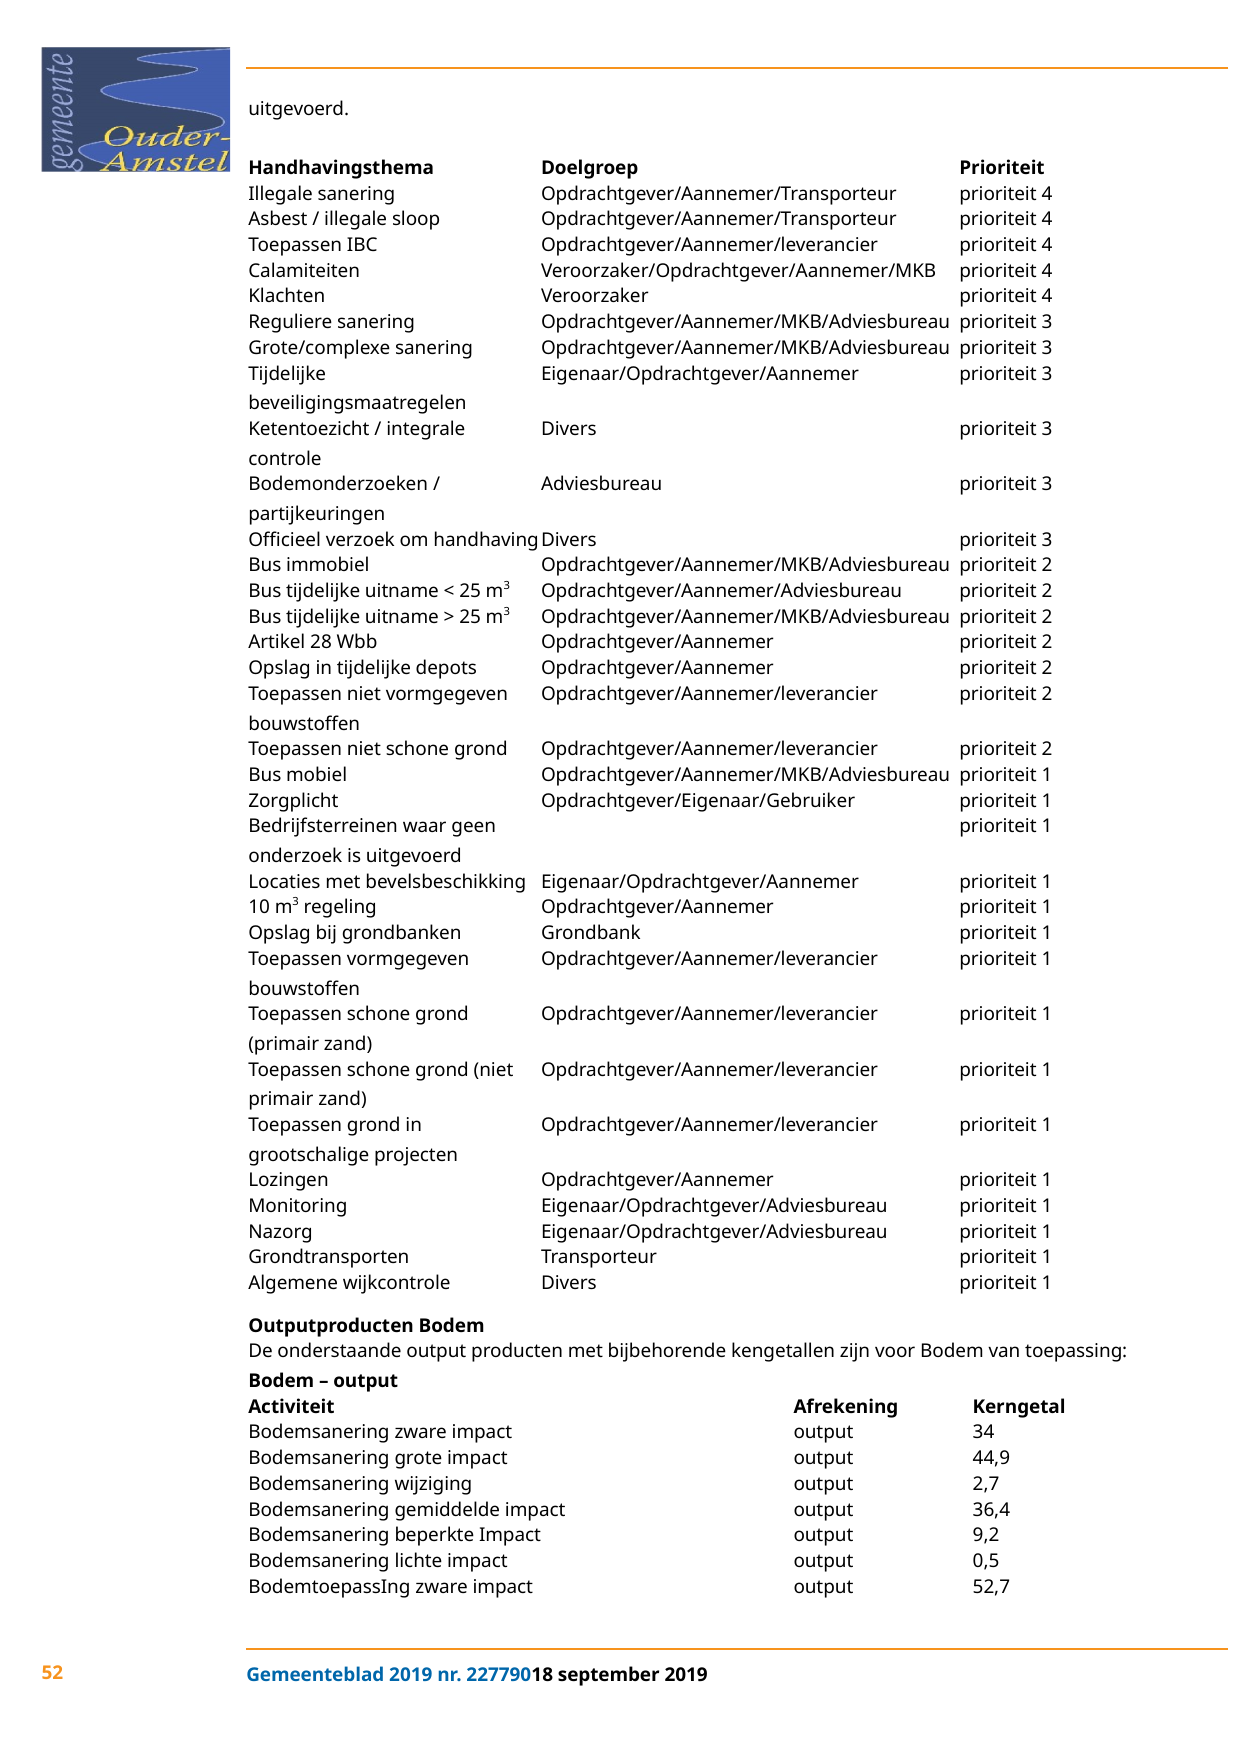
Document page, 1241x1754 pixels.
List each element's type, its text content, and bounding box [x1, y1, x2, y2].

table_cell Kerngetal [973, 1393, 1152, 1419]
table_cell Opdrachtgever/Aannemer/leverancier [541, 1056, 959, 1111]
table_cell prioriteit 1 [959, 1218, 1152, 1244]
table_cell Toepassen grond in grootschalige projecten [248, 1111, 541, 1166]
table_cell Bus mobiel [248, 761, 541, 787]
table_cell Opdrachtgever/Aannemer [541, 1166, 959, 1192]
table_cell output [793, 1496, 972, 1522]
table_cell prioriteit 3 [959, 309, 1152, 334]
table_cell 34 [973, 1419, 1152, 1444]
table_cell Bodemsanering lichte impact [248, 1548, 793, 1573]
table_cell Divers [541, 1269, 959, 1295]
table_cell Calamiteiten [248, 257, 541, 283]
table_cell Toepassen niet vormgegeven bouwstoffen [248, 680, 541, 736]
table_cell prioriteit 2 [959, 603, 1152, 629]
table_cell prioriteit 3 [959, 471, 1152, 526]
text Outputproducten Bodem [248, 1312, 1152, 1338]
table_cell Opdrachtgever/Aannemer/leverancier [541, 1001, 959, 1056]
table_cell Tijdelijke beveiligingsmaatregelen [248, 360, 541, 415]
table_cell Veroorzaker [541, 283, 959, 308]
table_cell Bodemsanering grote impact [248, 1445, 793, 1470]
table_cell Klachten [248, 283, 541, 308]
table_cell Algemene wijkcontrole [248, 1269, 541, 1295]
table_cell prioriteit 2 [959, 680, 1152, 736]
table_cell 0,5 [973, 1548, 1152, 1573]
table_cell prioriteit 1 [959, 787, 1152, 813]
table_cell Activiteit [248, 1393, 793, 1419]
table_cell Opdrachtgever/Aannemer [541, 655, 959, 680]
table_cell 36,4 [973, 1496, 1152, 1522]
table_cell Asbest / illegale sloop [248, 206, 541, 231]
table_cell Eigenaar/Opdrachtgever/Aannemer [541, 360, 959, 415]
table_cell Afrekening [793, 1393, 972, 1419]
table_cell Toepassen schone grond (primair zand) [248, 1001, 541, 1056]
table_cell Bodemonderzoeken / partijkeuringen [248, 471, 541, 526]
table_cell Grondbank [541, 920, 959, 945]
table_cell prioriteit 1 [959, 1056, 1152, 1111]
table_cell Opdrachtgever/Aannemer/leverancier [541, 680, 959, 736]
table_cell prioriteit 3 [959, 526, 1152, 552]
table_cell prioriteit 4 [959, 180, 1152, 206]
table_cell Toepassen schone grond (niet primair zand) [248, 1056, 541, 1111]
text De onderstaande output producten met bijbehorende kengetallen zijn voor Bodem van toepassing: [248, 1338, 1152, 1363]
table_cell prioriteit 1 [959, 1244, 1152, 1269]
table_cell 44,9 [973, 1445, 1152, 1470]
table_cell Bus tijdelijke uitname > 25 m3 [248, 603, 541, 629]
table_cell output [793, 1445, 972, 1470]
table_cell Opdrachtgever/Aannemer/MKB/Adviesbureau [541, 761, 959, 787]
table_cell prioriteit 1 [959, 945, 1152, 1001]
table_cell prioriteit 4 [959, 283, 1152, 308]
table_cell output [793, 1522, 972, 1547]
table_cell prioriteit 1 [959, 1166, 1152, 1192]
table_cell Transporteur [541, 1244, 959, 1269]
table_cell prioriteit 4 [959, 231, 1152, 257]
table_cell prioriteit 4 [959, 206, 1152, 231]
table_cell Opdrachtgever/Aannemer [541, 894, 959, 919]
table_cell Reguliere sanering [248, 309, 541, 334]
table_cell output [793, 1470, 972, 1496]
table_cell Veroorzaker/Opdrachtgever/Aannemer/MKB [541, 257, 959, 283]
table_cell Nazorg [248, 1218, 541, 1244]
table_header Prioriteit [959, 154, 1152, 180]
table_cell Lozingen [248, 1166, 541, 1192]
table_cell Opdrachtgever/Aannemer/MKB/Adviesbureau [541, 552, 959, 577]
table_cell output [793, 1548, 972, 1573]
table_cell 52,7 [973, 1573, 1152, 1599]
table_cell Bedrijfsterreinen waar geen onderzoek is uitgevoerd [248, 813, 541, 868]
table_cell Opdrachtgever/Aannemer/Transporteur [541, 206, 959, 231]
table_header Handhavingsthema [248, 154, 541, 180]
table_cell Opslag bij grondbanken [248, 920, 541, 945]
table_cell Bodemsanering wijziging [248, 1470, 793, 1496]
table_cell output [793, 1573, 972, 1599]
text uitgevoerd. [248, 95, 1152, 121]
table_cell Toepassen IBC [248, 231, 541, 257]
table_cell prioriteit 2 [959, 629, 1152, 654]
table_cell Opdrachtgever/Aannemer/leverancier [541, 736, 959, 761]
table_cell 9,2 [973, 1522, 1152, 1547]
table_cell prioriteit 2 [959, 655, 1152, 680]
table_cell Officieel verzoek om handhaving [248, 526, 541, 552]
table_cell Adviesbureau [541, 471, 959, 526]
table_cell Illegale sanering [248, 180, 541, 206]
table_cell prioriteit 1 [959, 1001, 1152, 1056]
table_cell prioriteit 2 [959, 552, 1152, 577]
table_cell prioriteit 1 [959, 761, 1152, 787]
table_cell Bus tijdelijke uitname < 25 m3 [248, 577, 541, 603]
table_cell Toepassen niet schone grond [248, 736, 541, 761]
table_cell Opslag in tijdelijke depots [248, 655, 541, 680]
table_cell prioriteit 3 [959, 415, 1152, 471]
table_cell prioriteit 4 [959, 257, 1152, 283]
table_cell Divers [541, 415, 959, 471]
table_cell Opdrachtgever/Aannemer/leverancier [541, 231, 959, 257]
table_cell prioriteit 1 [959, 894, 1152, 919]
table_cell 10 m3 regeling [248, 894, 541, 919]
table_cell Bus immobiel [248, 552, 541, 577]
table_cell Grote/complexe sanering [248, 334, 541, 360]
table_cell Artikel 28 Wbb [248, 629, 541, 654]
table_cell prioriteit 1 [959, 868, 1152, 894]
table_cell Bodemsanering beperkte Impact [248, 1522, 793, 1547]
table_cell prioriteit 1 [959, 1269, 1152, 1295]
table_cell prioriteit 1 [959, 1111, 1152, 1166]
table_header Bodem – output [248, 1367, 1152, 1393]
table_cell prioriteit 1 [959, 920, 1152, 945]
table_cell Ketentoezicht / integrale controle [248, 415, 541, 471]
table_cell Opdrachtgever/Eigenaar/Gebruiker [541, 787, 959, 813]
table_cell Divers [541, 526, 959, 552]
table_cell Opdrachtgever/Aannemer/MKB/Adviesbureau [541, 309, 959, 334]
table_cell BodemtoepassIng zware impact [248, 1573, 793, 1599]
table_cell prioriteit 1 [959, 1192, 1152, 1218]
table_cell prioriteit 3 [959, 334, 1152, 360]
table_cell prioriteit 1 [959, 813, 1152, 868]
table_cell Eigenaar/Opdrachtgever/Aannemer [541, 868, 959, 894]
table_cell Opdrachtgever/Aannemer [541, 629, 959, 654]
table_cell Zorgplicht [248, 787, 541, 813]
table_cell Bodemsanering gemiddelde impact [248, 1496, 793, 1522]
table_cell Monitoring [248, 1192, 541, 1218]
table_cell Opdrachtgever/Aannemer/Transporteur [541, 180, 959, 206]
table_cell Opdrachtgever/Aannemer/Adviesbureau [541, 577, 959, 603]
table_cell Opdrachtgever/Aannemer/MKB/Adviesbureau [541, 603, 959, 629]
table_cell Opdrachtgever/Aannemer/MKB/Adviesbureau [541, 334, 959, 360]
table_header Doelgroep [541, 154, 959, 180]
table_cell 2,7 [973, 1470, 1152, 1496]
table_cell prioriteit 2 [959, 577, 1152, 603]
table_cell Toepassen vormgegeven bouwstoffen [248, 945, 541, 1001]
table_cell prioriteit 3 [959, 360, 1152, 415]
table_cell Bodemsanering zware impact [248, 1419, 793, 1444]
table_cell output [793, 1419, 972, 1444]
table_cell Locaties met bevelsbeschikking [248, 868, 541, 894]
picture [41, 47, 231, 172]
table_cell [541, 813, 959, 868]
table_cell Eigenaar/Opdrachtgever/Adviesbureau [541, 1218, 959, 1244]
table_cell Opdrachtgever/Aannemer/leverancier [541, 1111, 959, 1166]
table_cell Opdrachtgever/Aannemer/leverancier [541, 945, 959, 1001]
table_cell prioriteit 2 [959, 736, 1152, 761]
table_cell Eigenaar/Opdrachtgever/Adviesbureau [541, 1192, 959, 1218]
table_cell Grondtransporten [248, 1244, 541, 1269]
